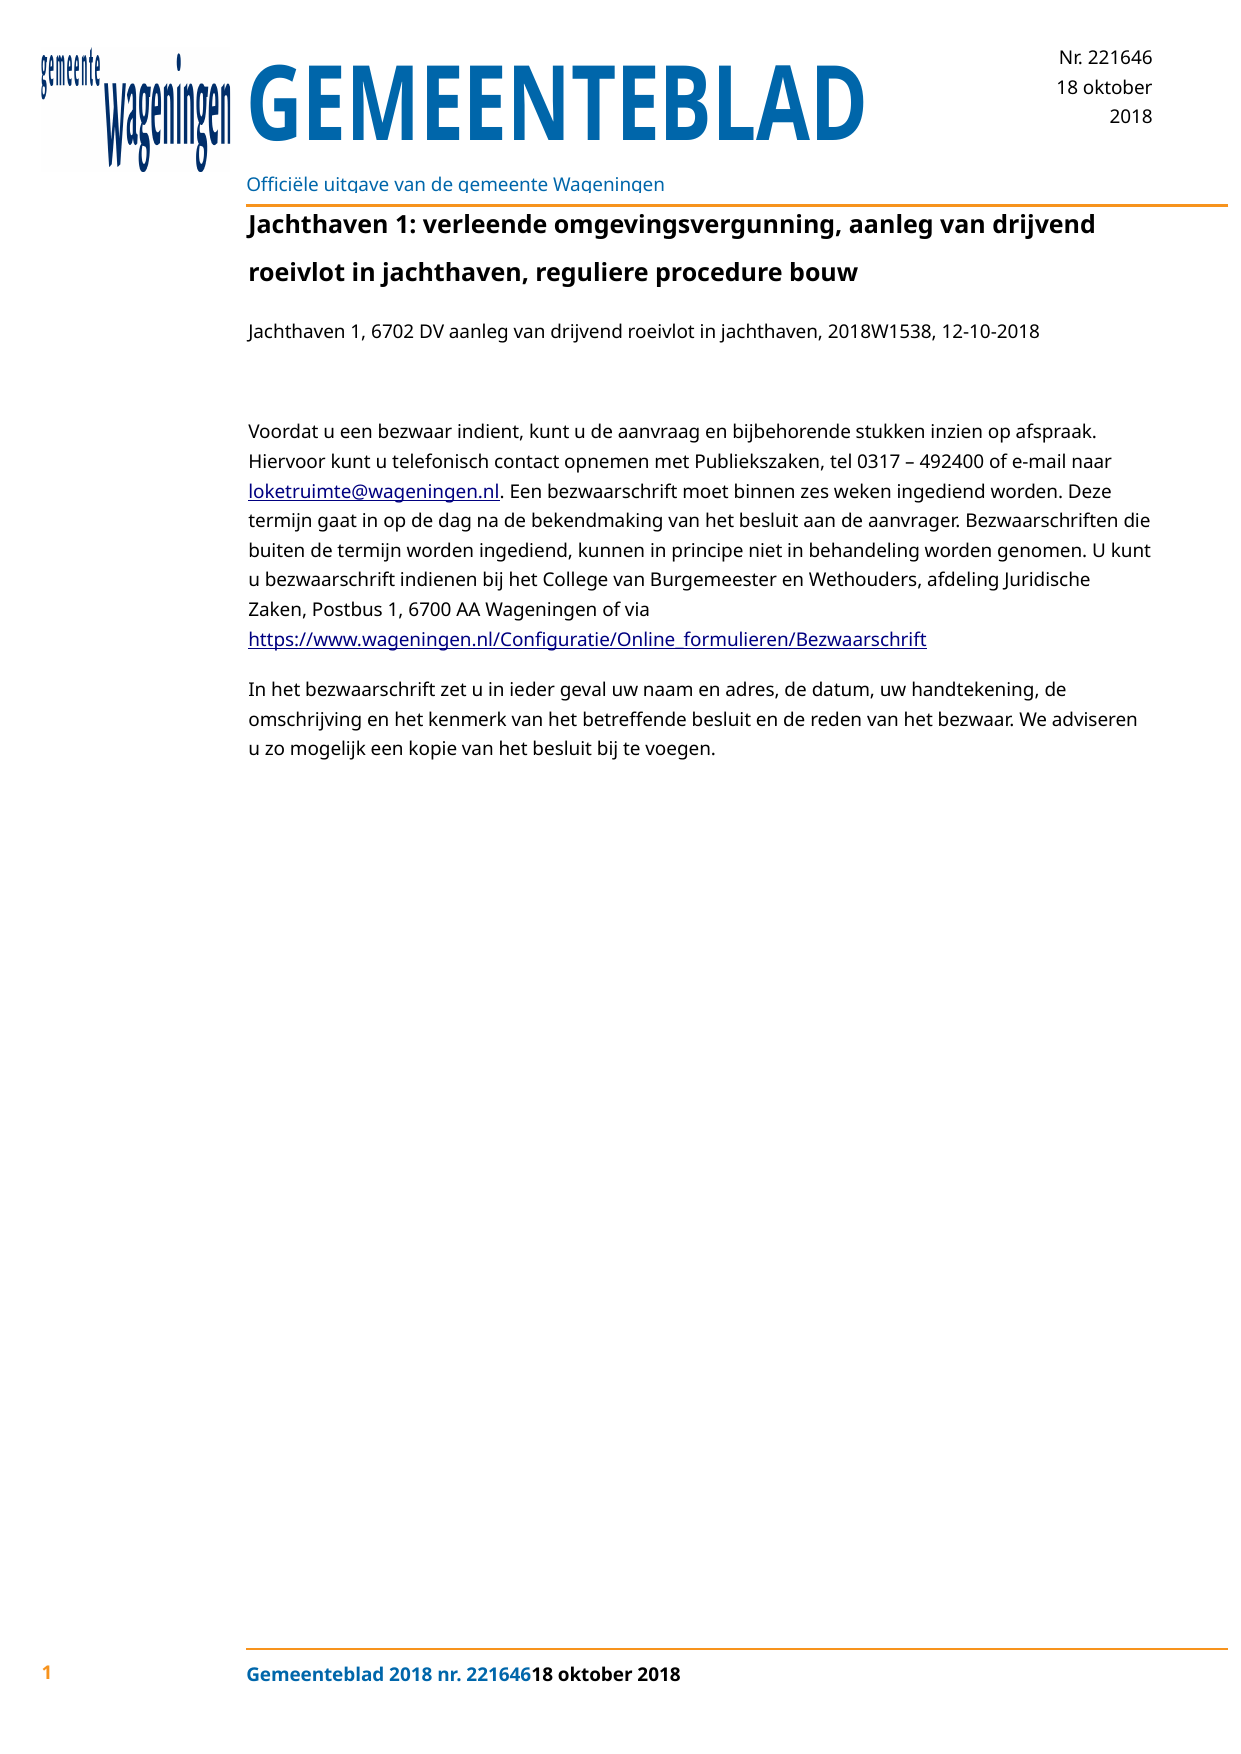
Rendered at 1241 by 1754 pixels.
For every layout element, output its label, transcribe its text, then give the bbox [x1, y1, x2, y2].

text Jachthaven 1, 6702 DV aanleg van drijvend roeivlot in jachthaven, 2018W1538, 12-10-2018 [248, 318, 1152, 344]
text In het bezwaarschrift zet u in ieder geval uw naam en adres, de datum, uw handtekening, de omschrijving en het kenmerk van het betreffende besluit en de reden van het bezwaar. We adviseren u zo mogelijk een kopie van het besluit bij te voegen. [248, 676, 1152, 761]
text Jachthaven 1: verleende omgevingsvergunning, aanleg van drijvend roeivlot in jachthaven, reguliere procedure bouw [248, 207, 1152, 288]
picture [41, 47, 231, 172]
text Voordat u een bezwaar indient, kunt u de aanvraag en bijbehorende stukken inzien op afspraak. Hiervoor kunt u telefonisch contact opnemen met Publiekszaken, tel 0317 – 492400 of e-mail naar loketruimte@wageningen.nl. Een bezwaarschrift moet binnen zes weken ingediend worden. Deze termijn gaat in op de dag na de bekendmaking van het besluit aan de aanvrager. Bezwaarschriften die buiten de termijn worden ingediend, kunnen in principe niet in behandeling worden genomen. U kunt u bezwaarschrift indienen bij het College van Burgemeester en Wethouders, afdeling Juridische Zaken, Postbus 1, 6700 AA Wageningen of via https://www.wageningen.nl/Configuratie/Online_formulieren/Bezwaarschrift [248, 419, 1152, 652]
